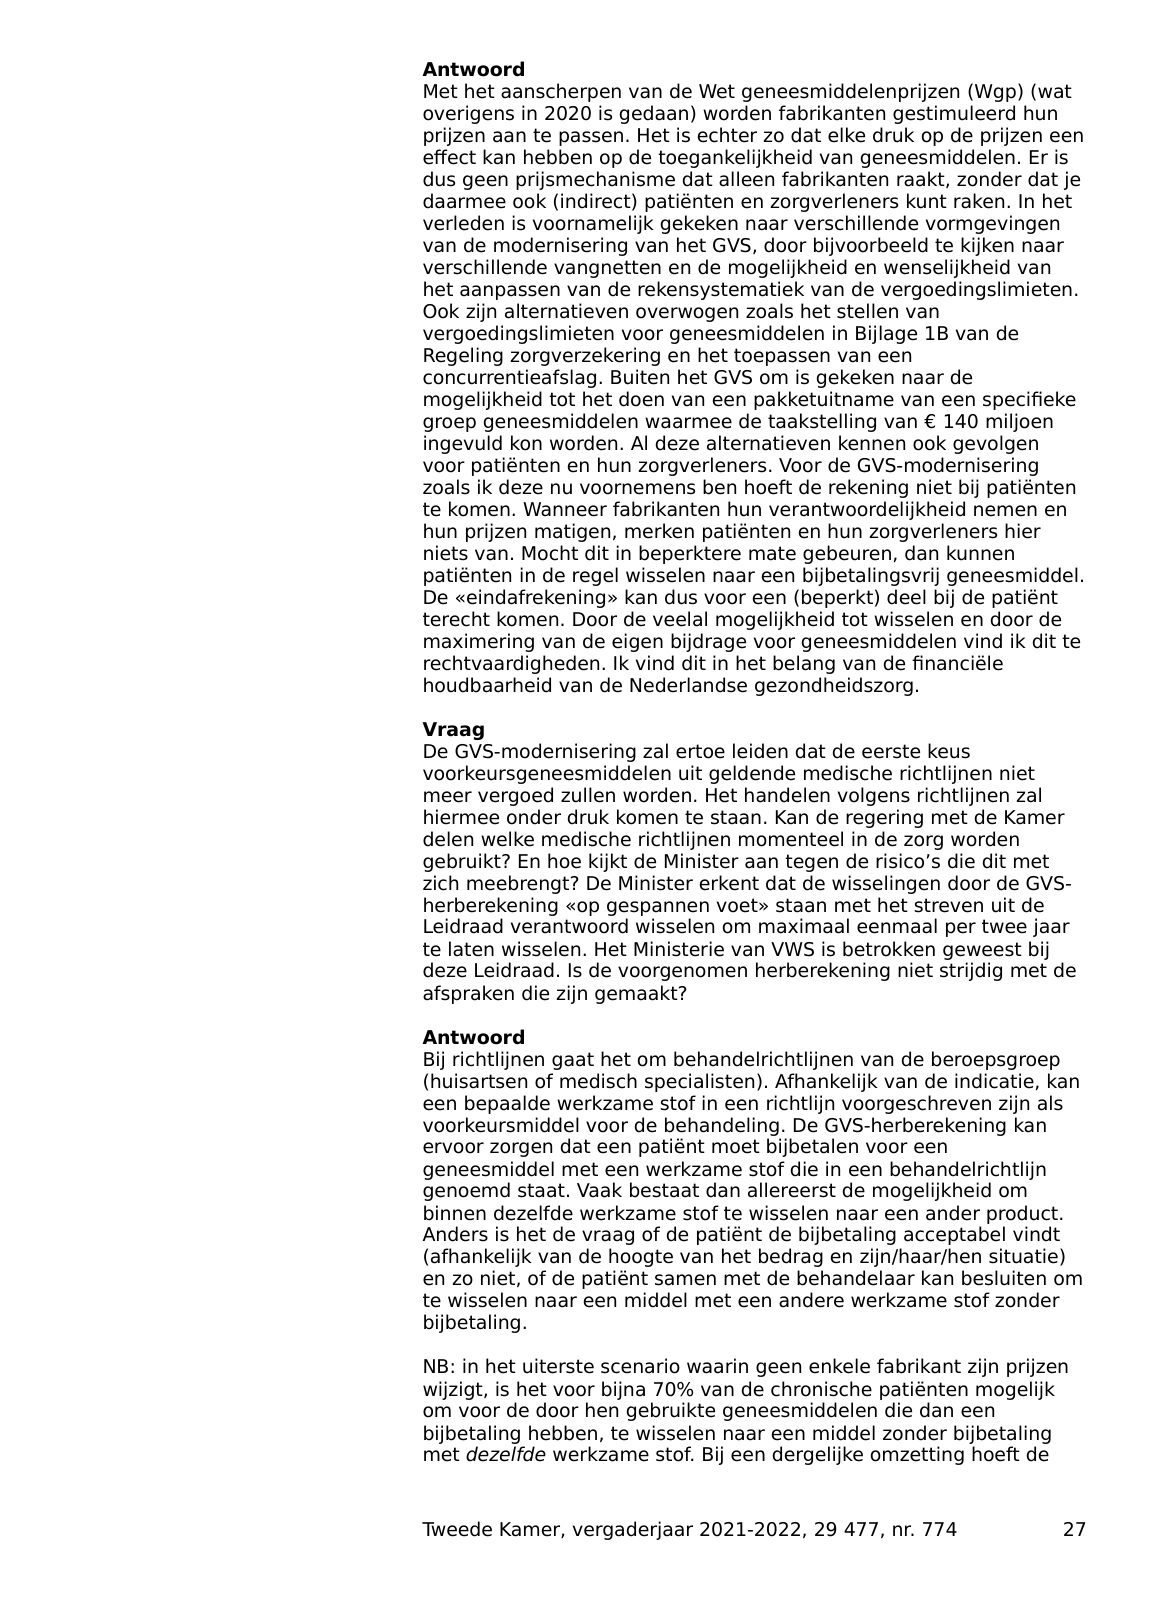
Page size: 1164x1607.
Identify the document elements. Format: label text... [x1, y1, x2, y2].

text NB: in het uiterste scenario waarin geen enkele fabrikant zijn prijzen wijzigt, is het voor bijna 70% van de chronische patiënten mogelijk om voor de door hen gebruikte geneesmiddelen die dan een bijbetaling hebben, te wisselen naar een middel zonder bijbetaling met dezelfde werkzame stof. Bij een dergelijke omzetting hoeft de [422, 1356, 1087, 1466]
subtitle Vraag [422, 719, 1087, 741]
subtitle Antwoord [422, 1027, 1087, 1048]
text Met het aanscherpen van de Wet geneesmiddelenprijzen (Wgp) (wat overigens in 2020 is gedaan) worden fabrikanten gestimuleerd hun prijzen aan te passen. Het is echter zo dat elke druk op de prijzen een effect kan hebben op de toegankelijkheid van geneesmiddelen. Er is dus geen prijsmechanisme dat alleen fabrikanten raakt, zonder dat je daarmee ook (indirect) patiënten en zorgverleners kunt raken. In het verleden is voornamelijk gekeken naar verschillende vormgevingen van de modernisering van het GVS, door bijvoorbeeld te kijken naar verschillende vangnetten en de mogelijkheid en wenselijkheid van het aanpassen van de rekensystematiek van de vergoedingslimieten. Ook zijn alternatieven overwogen zoals het stellen van vergoedingslimieten voor geneesmiddelen in Bijlage 1B van de Regeling zorgverzekering en het toepassen van een concurrentieafslag. Buiten het GVS om is gekeken naar de mogelijkheid tot het doen van een pakketuitname van een specifieke groep geneesmiddelen waarmee de taakstelling van € 140 miljoen ingevuld kon worden. Al deze alternatieven kennen ook gevolgen voor patiënten en hun zorgverleners. Voor de GVS-modernisering zoals ik deze nu voornemens ben hoeft de rekening niet bij patiënten te komen. Wanneer fabrikanten hun verantwoordelijkheid nemen en hun prijzen matigen, merken patiënten en hun zorgverleners hier niets van. Mocht dit in beperktere mate gebeuren, dan kunnen patiënten in de regel wisselen naar een bijbetalingsvrij geneesmiddel. De «eindafrekening» kan dus voor een (beperkt) deel bij de patiënt terecht komen. Door de veelal mogelijkheid tot wisselen en door de maximering van de eigen bijdrage voor geneesmiddelen vind ik dit te rechtvaardigheden. Ik vind dit in het belang van de financiële houdbaarheid van de Nederlandse gezondheidszorg. [422, 81, 1087, 696]
subtitle Antwoord [422, 59, 1087, 81]
text Bij richtlijnen gaat het om behandelrichtlijnen van de beroepsgroep (huisartsen of medisch specialisten). Afhankelijk van de indicatie, kan een bepaalde werkzame stof in een richtlijn voorgeschreven zijn als voorkeursmiddel voor de behandeling. De GVS-herberekening kan ervoor zorgen dat een patiënt moet bijbetalen voor een geneesmiddel met een werkzame stof die in een behandelrichtlijn genoemd staat. Vaak bestaat dan allereerst de mogelijkheid om binnen dezelfde werkzame stof te wisselen naar een ander product. Anders is het de vraag of de patiënt de bijbetaling acceptabel vindt (afhankelijk van de hoogte van het bedrag en zijn/haar/hen situatie) en zo niet, of de patiënt samen met de behandelaar kan besluiten om te wisselen naar een middel met een andere werkzame stof zonder bijbetaling. [422, 1048, 1087, 1334]
text De GVS-modernisering zal ertoe leiden dat de eerste keus voorkeursgeneesmiddelen uit geldende medische richtlijnen niet meer vergoed zullen worden. Het handelen volgens richtlijnen zal hiermee onder druk komen te staan. Kan de regering met de Kamer delen welke medische richtlijnen momenteel in de zorg worden gebruikt? En hoe kijkt de Minister aan tegen de risico’s die dit met zich meebrengt? De Minister erkent dat de wisselingen door de GVS-herberekening «op gespannen voet» staan met het streven uit de Leidraad verantwoord wisselen om maximaal eenmaal per twee jaar te laten wisselen. Het Ministerie van VWS is betrokken geweest bij deze Leidraad. Is de voorgenomen herberekening niet strijdig met de afspraken die zijn gemaakt? [422, 741, 1087, 1004]
